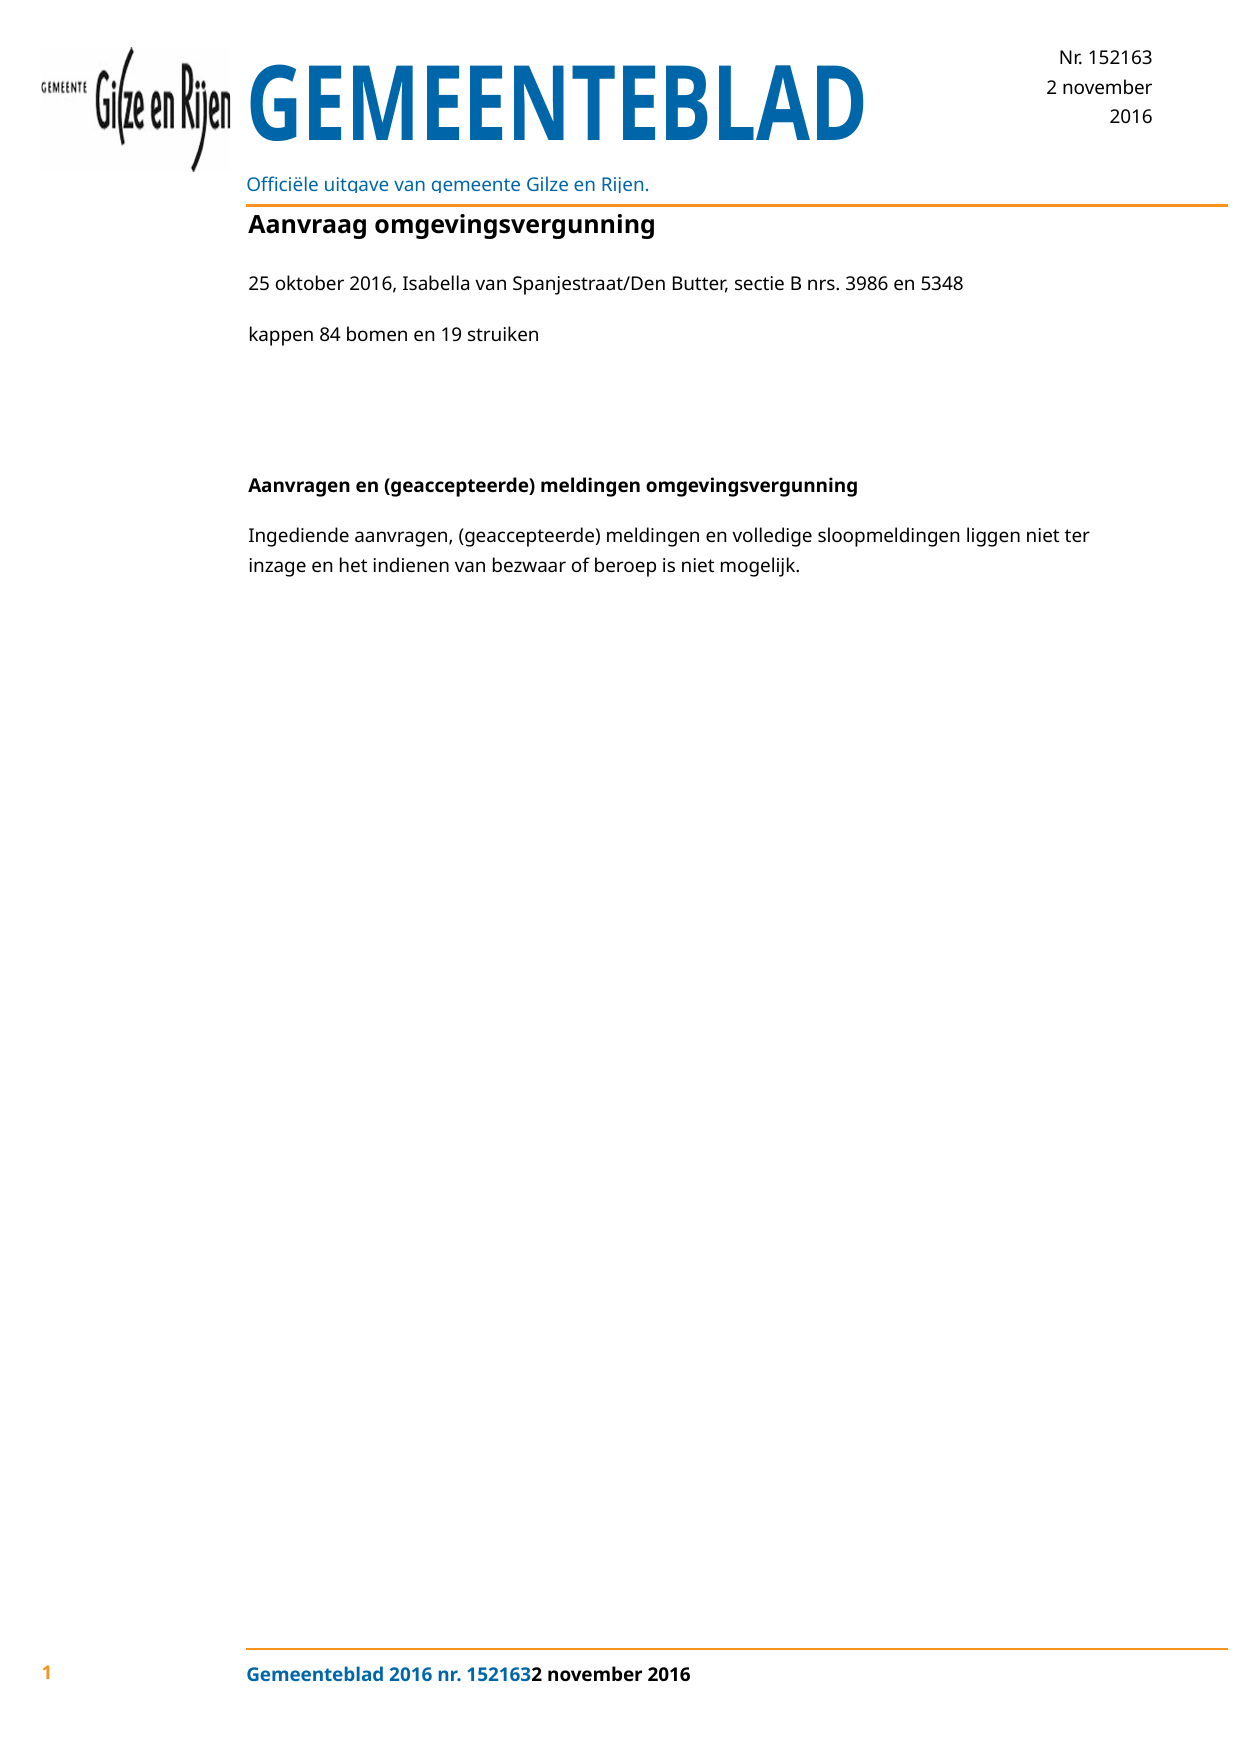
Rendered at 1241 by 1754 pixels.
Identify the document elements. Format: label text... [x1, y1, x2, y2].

text Aanvragen en (geaccepteerde) meldingen omgevingsvergunning [248, 472, 1152, 498]
text Aanvraag omgevingsvergunning [248, 207, 1152, 241]
picture [41, 47, 231, 172]
text 25 oktober 2016, Isabella van Spanjestraat/Den Butter, sectie B nrs. 3986 en 5348 [248, 270, 1152, 296]
text Ingediende aanvragen, (geaccepteerde) meldingen en volledige sloopmeldingen liggen niet ter inzage en het indienen van bezwaar of beroep is niet mogelijk. [248, 522, 1152, 578]
text kappen 84 bomen en 19 struiken [248, 321, 1152, 346]
